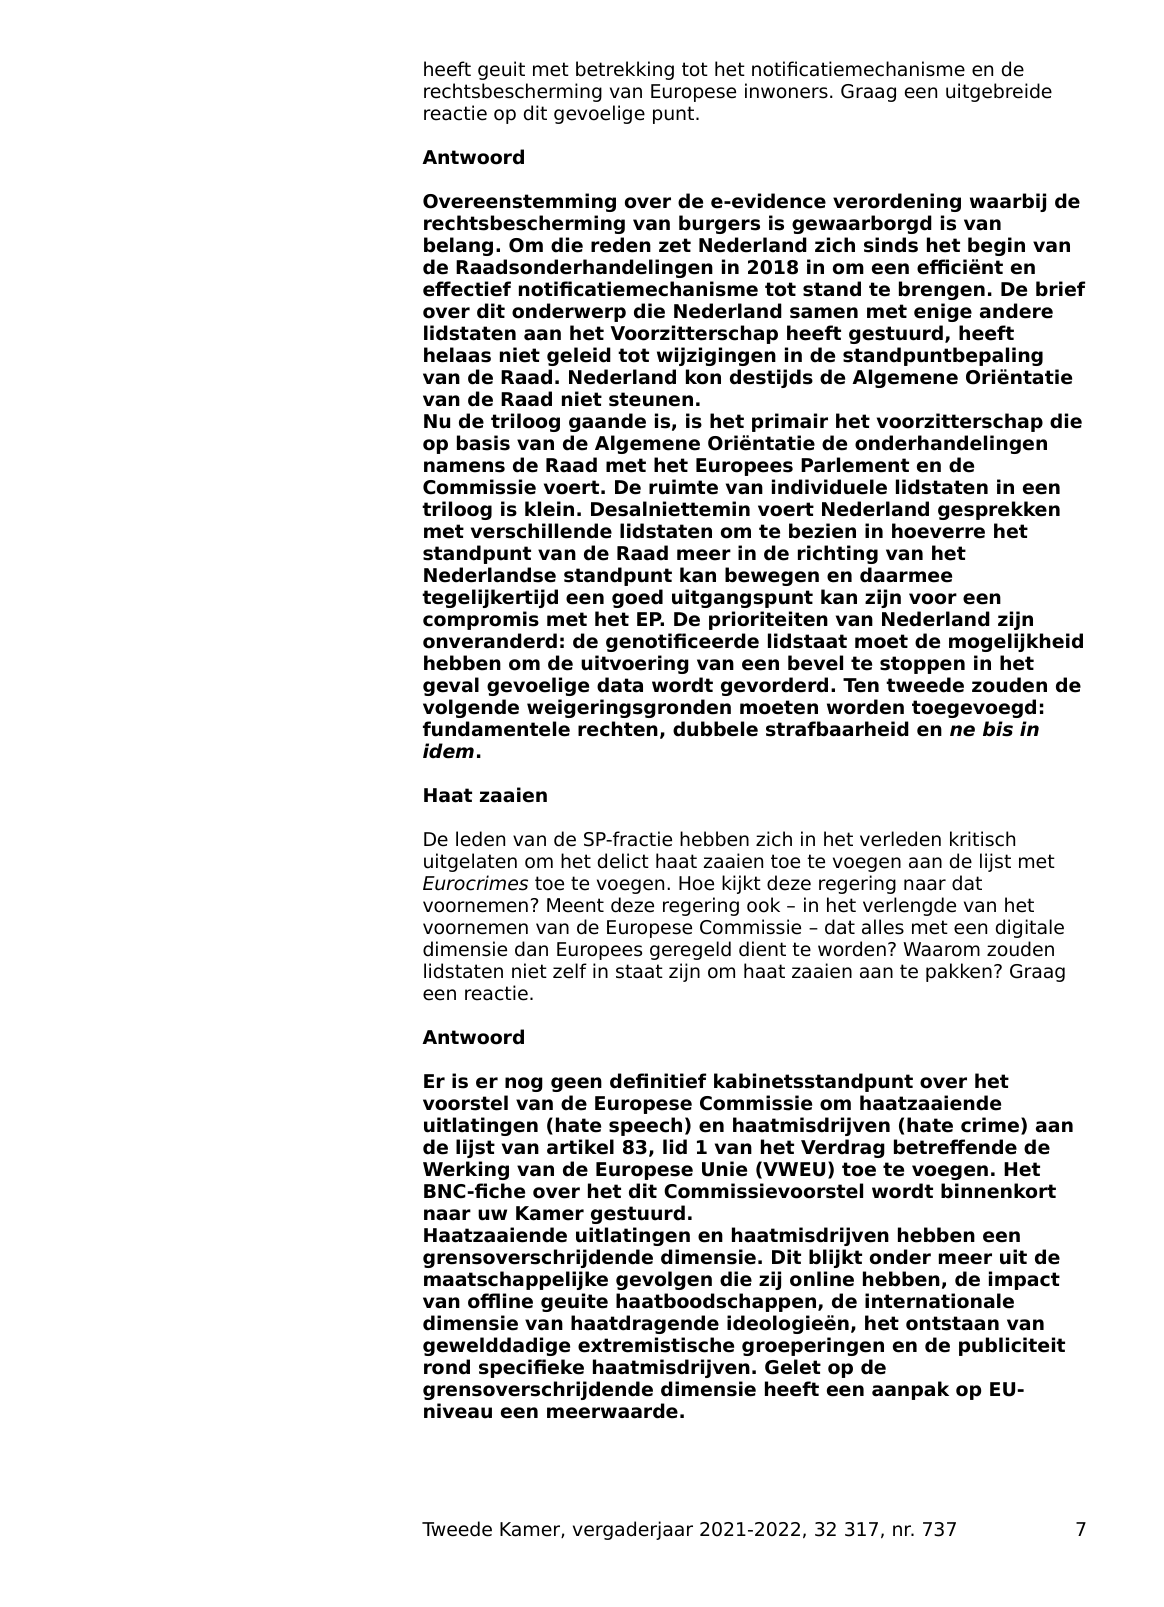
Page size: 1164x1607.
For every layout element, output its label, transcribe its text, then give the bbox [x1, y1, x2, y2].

text Haatzaaiende uitlatingen en haatmisdrijven hebben een grensoverschrijdende dimensie. Dit blijkt onder meer uit de maatschappelijke gevolgen die zij online hebben, de impact van offline geuite haatboodschappen, de internationale dimensie van haatdragende ideologieën, het ontstaan van gewelddadige extremistische groeperingen en de publiciteit rond specifieke haatmisdrijven. Gelet op de grensoverschrijdende dimensie heeft een aanpak op EU-niveau een meerwaarde. [422, 1225, 1087, 1423]
text De leden van de SP-fractie hebben zich in het verleden kritisch uitgelaten om het delict haat zaaien toe te voegen aan de lijst met Eurocrimes toe te voegen. Hoe kijkt deze regering naar dat voornemen? Meent deze regering ook – in het verlengde van het voornemen van de Europese Commissie – dat alles met een digitale dimensie dan Europees geregeld dient te worden? Waarom zouden lidstaten niet zelf in staat zijn om haat zaaien aan te pakken? Graag een reactie. [422, 829, 1087, 1005]
subtitle Haat zaaien [422, 785, 1087, 807]
text Overeenstemming over de e-evidence verordening waarbij de rechtsbescherming van burgers is gewaarborgd is van belang. Om die reden zet Nederland zich sinds het begin van de Raadsonderhandelingen in 2018 in om een efficiënt en effectief notificatiemechanisme tot stand te brengen. De brief over dit onderwerp die Nederland samen met enige andere lidstaten aan het Voorzitterschap heeft gestuurd, heeft helaas niet geleid tot wijzigingen in de standpuntbepaling van de Raad. Nederland kon destijds de Algemene Oriëntatie van de Raad niet steunen. [422, 191, 1087, 411]
text Er is er nog geen definitief kabinetsstandpunt over het voorstel van de Europese Commissie om haatzaaiende uitlatingen (hate speech) en haatmisdrijven (hate crime) aan de lijst van artikel 83, lid 1 van het Verdrag betreffende de Werking van de Europese Unie (VWEU) toe te voegen. Het BNC-fiche over het dit Commissievoorstel wordt binnenkort naar uw Kamer gestuurd. [422, 1071, 1087, 1225]
subtitle Antwoord [422, 147, 1087, 169]
text heeft geuit met betrekking tot het notificatiemechanisme en de rechtsbescherming van Europese inwoners. Graag een uitgebreide reactie op dit gevoelige punt. [422, 59, 1087, 125]
subtitle Antwoord [422, 1027, 1087, 1049]
text Nu de triloog gaande is, is het primair het voorzitterschap die op basis van de Algemene Oriëntatie de onderhandelingen namens de Raad met het Europees Parlement en de Commissie voert. De ruimte van individuele lidstaten in een triloog is klein. Desalniettemin voert Nederland gesprekken met verschillende lidstaten om te bezien in hoeverre het standpunt van de Raad meer in de richting van het Nederlandse standpunt kan bewegen en daarmee tegelijkertijd een goed uitgangspunt kan zijn voor een compromis met het EP. De prioriteiten van Nederland zijn onveranderd: de genotificeerde lidstaat moet de mogelijkheid hebben om de uitvoering van een bevel te stoppen in het geval gevoelige data wordt gevorderd. Ten tweede zouden de volgende weigeringsgronden moeten worden toegevoegd: fundamentele rechten, dubbele strafbaarheid en ne bis in idem. [422, 411, 1087, 763]
